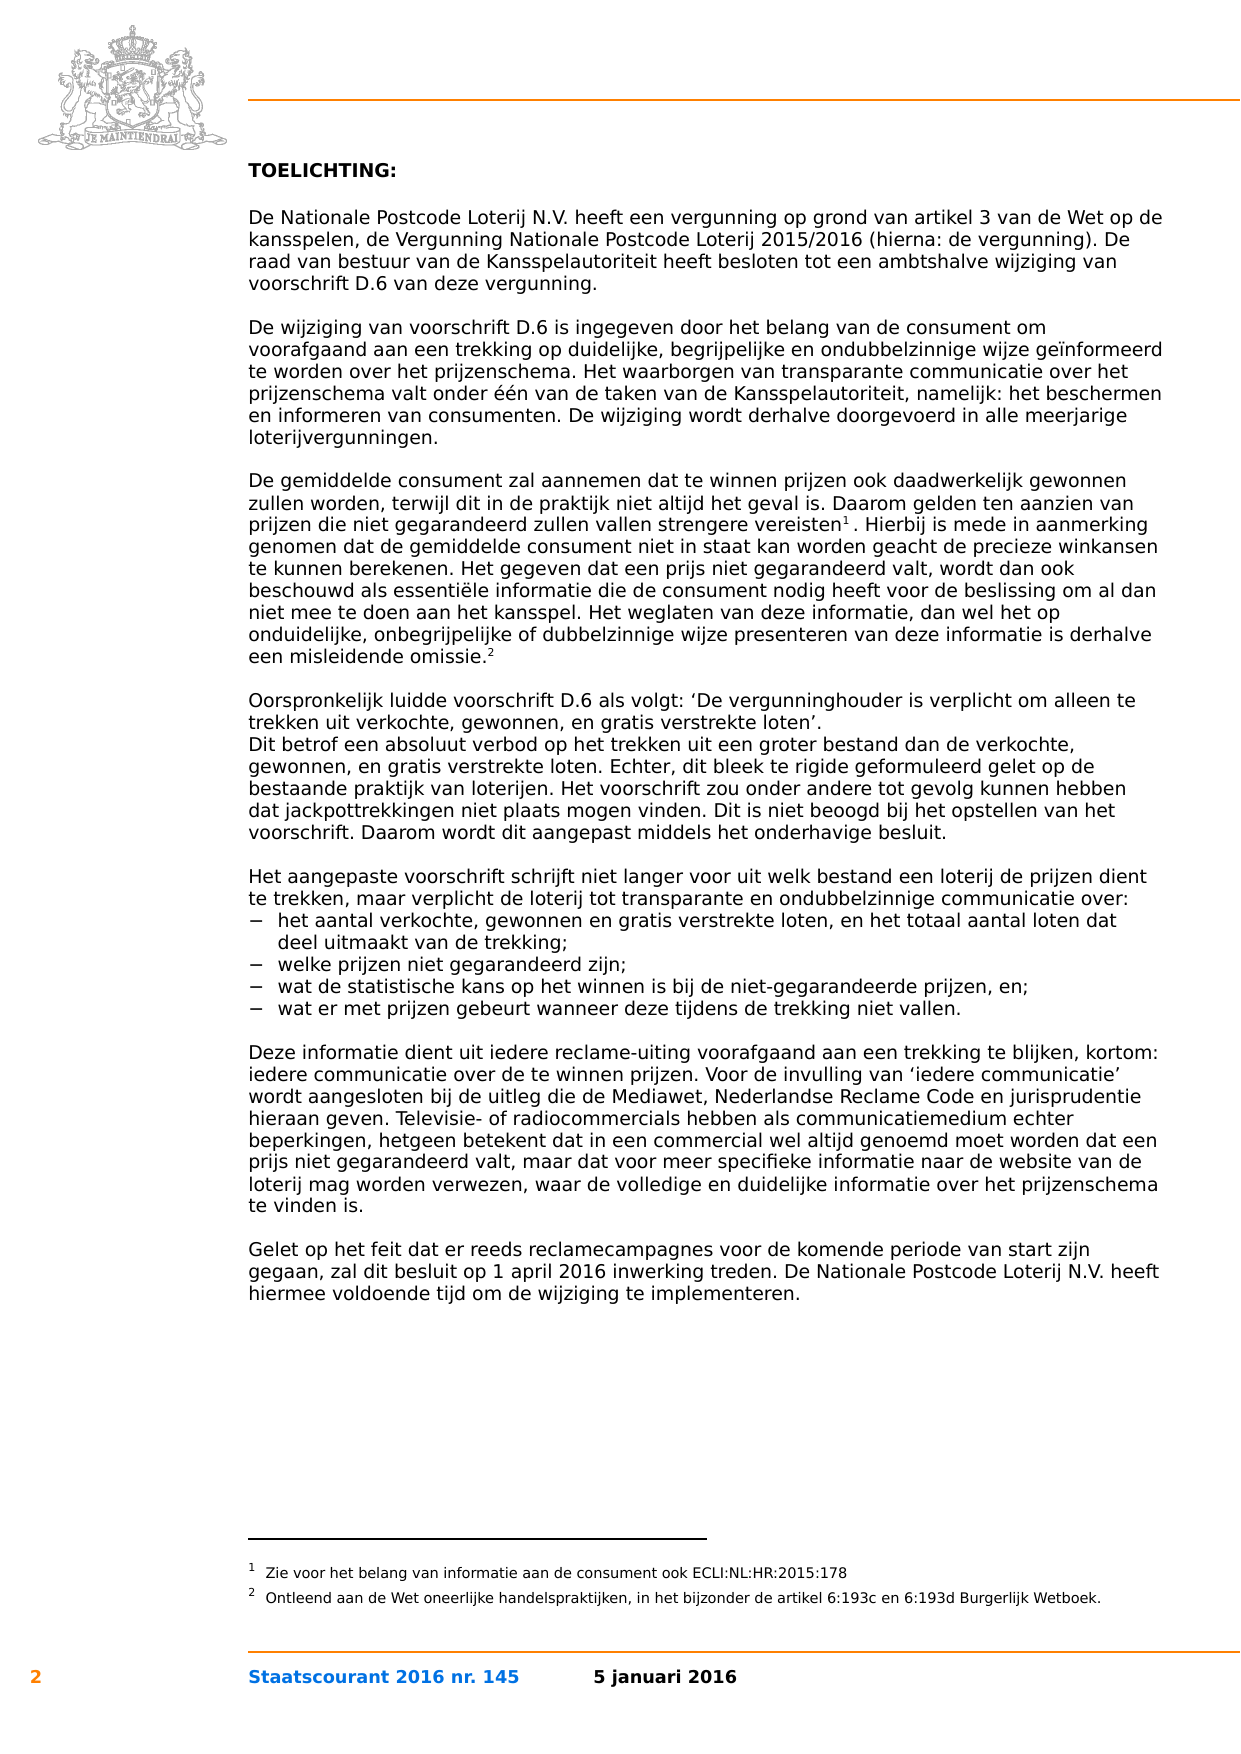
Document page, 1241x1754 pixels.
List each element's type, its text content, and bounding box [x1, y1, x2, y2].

text − het aantal verkochte, gewonnen en gratis verstrekte loten, en het totaal aantal loten dat deel uitmaakt van de trekking; [248, 910, 1163, 954]
text Oorspronkelijk luidde voorschrift D.6 als volgt: ‘De vergunninghouder is verplicht om alleen te trekken uit verkochte, gewonnen, en gratis verstrekte loten’. [248, 690, 1163, 734]
subtitle TOELICHTING: [248, 160, 1163, 182]
text Zie voor het belang van informatie aan de consument ook ECLI:NL:HR:2015:178 [248, 1561, 1163, 1583]
text − wat de statistische kans op het winnen is bij de niet-gegarandeerde prijzen, en; [248, 976, 1163, 998]
text Gelet op het feit dat er reeds reclamecampagnes voor de komende periode van start zijn gegaan, zal dit besluit op 1 april 2016 inwerking treden. De Nationale Postcode Loterij N.V. heeft hiermee voldoende tijd om de wijziging te implementeren. [248, 1239, 1163, 1305]
text Dit betrof een absoluut verbod op het trekken uit een groter bestand dan de verkochte, gewonnen, en gratis verstrekte loten. Echter, dit bleek te rigide geformuleerd gelet op de bestaande praktijk van loterijen. Het voorschrift zou onder andere tot gevolg kunnen hebben dat jackpottrekkingen niet plaats mogen vinden. Dit is niet beoogd bij het opstellen van het voorschrift. Daarom wordt dit aangepast middels het onderhavige besluit. [248, 734, 1163, 844]
picture [38, 25, 227, 150]
text − wat er met prijzen gebeurt wanneer deze tijdens de trekking niet vallen. [248, 998, 1163, 1020]
text Het aangepaste voorschrift schrijft niet langer voor uit welk bestand een loterij de prijzen dient te trekken, maar verplicht de loterij tot transparante en ondubbelzinnige communicatie over: [248, 866, 1163, 910]
text De gemiddelde consument zal aannemen dat te winnen prijzen ook daadwerkelijk gewonnen zullen worden, terwijl dit in de praktijk niet altijd het geval is. Daarom gelden ten aanzien van prijzen die niet gegarandeerd zullen vallen strengere vereisten. Hierbij is mede in aanmerking genomen dat de gemiddelde consument niet in staat kan worden geacht de precieze winkansen te kunnen berekenen. Het gegeven dat een prijs niet gegarandeerd valt, wordt dan ook beschouwd als essentiële informatie die de consument nodig heeft voor de beslissing om al dan niet mee te doen aan het kansspel. Het weglaten van deze informatie, dan wel het op onduidelijke, onbegrijpelijke of dubbelzinnige wijze presenteren van deze informatie is derhalve een misleidende omissie. [248, 470, 1163, 668]
text − welke prijzen niet gegarandeerd zijn; [248, 954, 1163, 976]
text De Nationale Postcode Loterij N.V. heeft een vergunning op grond van artikel 3 van de Wet op de kansspelen, de Vergunning Nationale Postcode Loterij 2015/2016 (hierna: de vergunning). De raad van bestuur van de Kansspelautoriteit heeft besloten tot een ambtshalve wijziging van voorschrift D.6 van deze vergunning. [248, 207, 1163, 295]
text Ontleend aan de Wet oneerlijke handelspraktijken, in het bijzonder de artikel 6:193c en 6:193d Burgerlijk Wetboek. [248, 1586, 1163, 1608]
text Deze informatie dient uit iedere reclame-uiting voorafgaand aan een trekking te blijken, kortom: iedere communicatie over de te winnen prijzen. Voor de invulling van ‘iedere communicatie’ wordt aangesloten bij de uitleg die de Mediawet, Nederlandse Reclame Code en jurisprudentie hieraan geven. Televisie- of radiocommercials hebben als communicatiemedium echter beperkingen, hetgeen betekent dat in een commercial wel altijd genoemd moet worden dat een prijs niet gegarandeerd valt, maar dat voor meer specifieke informatie naar de website van de loterij mag worden verwezen, waar de volledige en duidelijke informatie over het prijzenschema te vinden is. [248, 1042, 1163, 1217]
text De wijziging van voorschrift D.6 is ingegeven door het belang van de consument om voorafgaand aan een trekking op duidelijke, begrijpelijke en ondubbelzinnige wijze geïnformeerd te worden over het prijzenschema. Het waarborgen van transparante communicatie over het prijzenschema valt onder één van de taken van de Kansspelautoriteit, namelijk: het beschermen en informeren van consumenten. De wijziging wordt derhalve doorgevoerd in alle meerjarige loterijvergunningen. [248, 317, 1163, 448]
